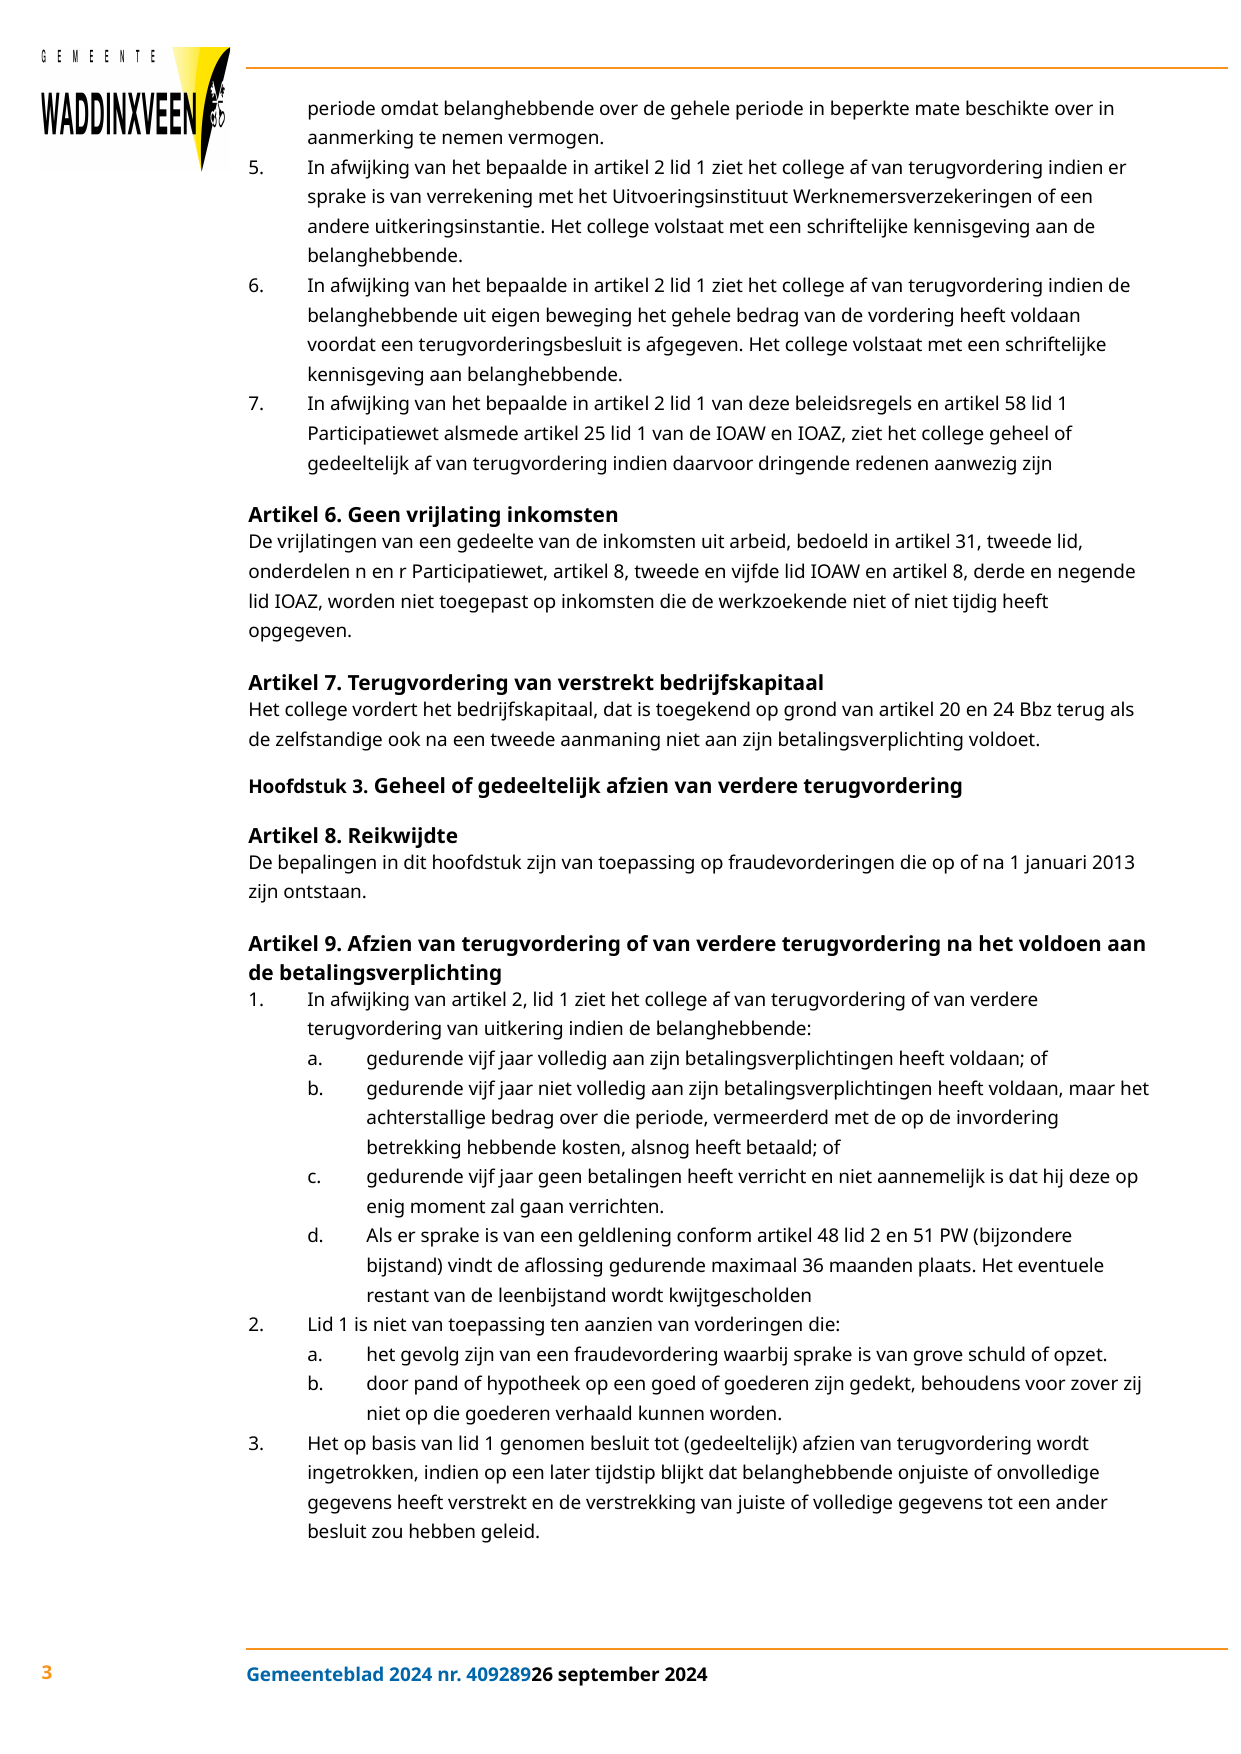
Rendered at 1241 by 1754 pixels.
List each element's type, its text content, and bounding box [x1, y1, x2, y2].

list gedurende vijf jaar niet volledig aan zijn betalingsverplichtingen heeft voldaan, maar het achterstallige bedrag over die periode, vermeerderd met de op de invordering betrekking hebbende kosten, alsnog heeft betaald; of [307, 1075, 1152, 1160]
text Artikel 8. Reikwijdte [248, 821, 1152, 849]
picture [41, 47, 231, 172]
list In afwijking van het bepaalde in artikel 2 lid 1 van deze beleidsregels en artikel 58 lid 1 Participatiewet alsmede artikel 25 lid 1 van de IOAW en IOAZ, ziet het college geheel of gedeeltelijk af van terugvordering indien daarvoor dringende redenen aanwezig zijn [248, 391, 1152, 476]
list Het op basis van lid 1 genomen besluit tot (gedeeltelijk) afzien van terugvordering wordt ingetrokken, indien op een later tijdstip blijkt dat belanghebbende onjuiste of onvolledige gegevens heeft verstrekt en de verstrekking van juiste of volledige gegevens tot een ander besluit zou hebben geleid. [248, 1430, 1152, 1544]
text Artikel 7. Terugvordering van verstrekt bedrijfskapitaal [248, 668, 1152, 696]
text Artikel 6. Geen vrijlating inkomsten [248, 500, 1152, 529]
list gedurende vijf jaar volledig aan zijn betalingsverplichtingen heeft voldaan; of [307, 1045, 1152, 1071]
text De vrijlatingen van een gedeelte van de inkomsten uit arbeid, bedoeld in artikel 31, tweede lid, onderdelen n en r Participatiewet, artikel 8, tweede en vijfde lid IOAW en artikel 8, derde en negende lid IOAZ, worden niet toegepast op inkomsten die de werkzoekende niet of niet tijdig heeft opgegeven. [248, 529, 1152, 643]
text Hoofdstuk 3. Geheel of gedeeltelijk afzien van verdere terugvordering [248, 771, 1152, 800]
text Artikel 9. Afzien van terugvordering of van verdere terugvordering na het voldoen aan de betalingsverplichting [248, 929, 1152, 986]
list periode omdat belanghebbende over de gehele periode in beperkte mate beschikte over in aanmerking te nemen vermogen. [248, 95, 1152, 150]
list door pand of hypotheek op een goed of goederen zijn gedekt, behoudens voor zover zij niet op die goederen verhaald kunnen worden. [307, 1371, 1152, 1426]
list Lid 1 is niet van toepassing ten aanzien van vorderingen die: [248, 1311, 1152, 1337]
list In afwijking van het bepaalde in artikel 2 lid 1 ziet het college af van terugvordering indien er sprake is van verrekening met het Uitvoeringsinstituut Werknemersverzekeringen of een andere uitkeringsinstantie. Het college volstaat met een schriftelijke kennisgeving aan de belanghebbende. [248, 154, 1152, 268]
list Als er sprake is van een geldlening conform artikel 48 lid 2 en 51 PW (bijzondere bijstand) vindt de aflossing gedurende maximaal 36 maanden plaats. Het eventuele restant van de leenbijstand wordt kwijtgescholden [307, 1223, 1152, 1308]
list In afwijking van het bepaalde in artikel 2 lid 1 ziet het college af van terugvordering indien de belanghebbende uit eigen beweging het gehele bedrag van de vordering heeft voldaan voordat een terugvorderingsbesluit is afgegeven. Het college volstaat met een schriftelijke kennisgeving aan belanghebbende. [248, 272, 1152, 387]
list gedurende vijf jaar geen betalingen heeft verricht en niet aannemelijk is dat hij deze op enig moment zal gaan verrichten. [307, 1163, 1152, 1219]
text Het college vordert het bedrijfskapitaal, dat is toegekend op grond van artikel 20 en 24 Bbz terug als de zelfstandige ook na een tweede aanmaning niet aan zijn betalingsverplichting voldoet. [248, 696, 1152, 752]
list In afwijking van artikel 2, lid 1 ziet het college af van terugvordering of van verdere terugvordering van uitkering indien de belanghebbende: [248, 986, 1152, 1041]
list het gevolg zijn van een fraudevordering waarbij sprake is van grove schuld of opzet. [307, 1341, 1152, 1367]
text De bepalingen in dit hoofdstuk zijn van toepassing op fraudevorderingen die op of na 1 januari 2013 zijn ontstaan. [248, 849, 1152, 904]
